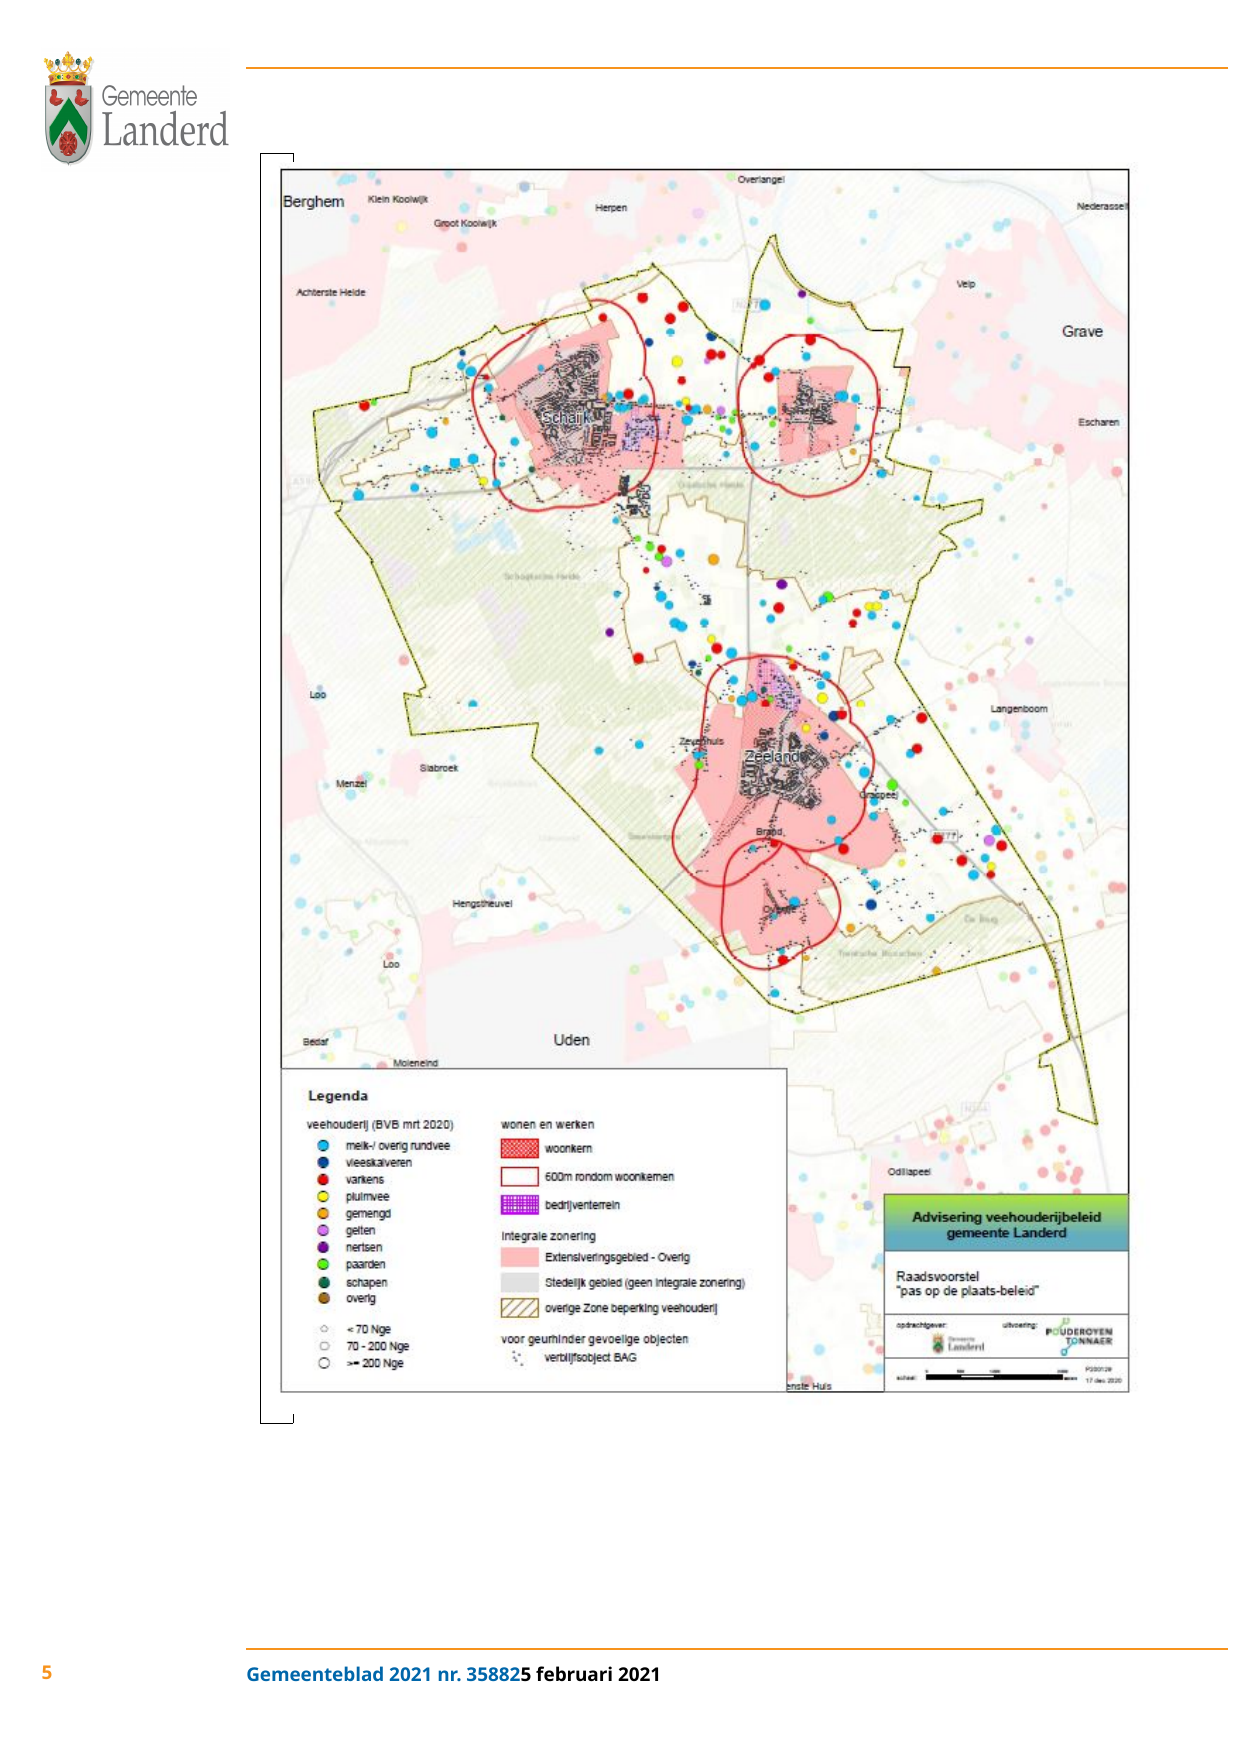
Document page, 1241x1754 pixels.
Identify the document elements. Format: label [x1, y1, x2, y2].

picture [41, 47, 231, 172]
picture [268, 162, 1155, 1414]
